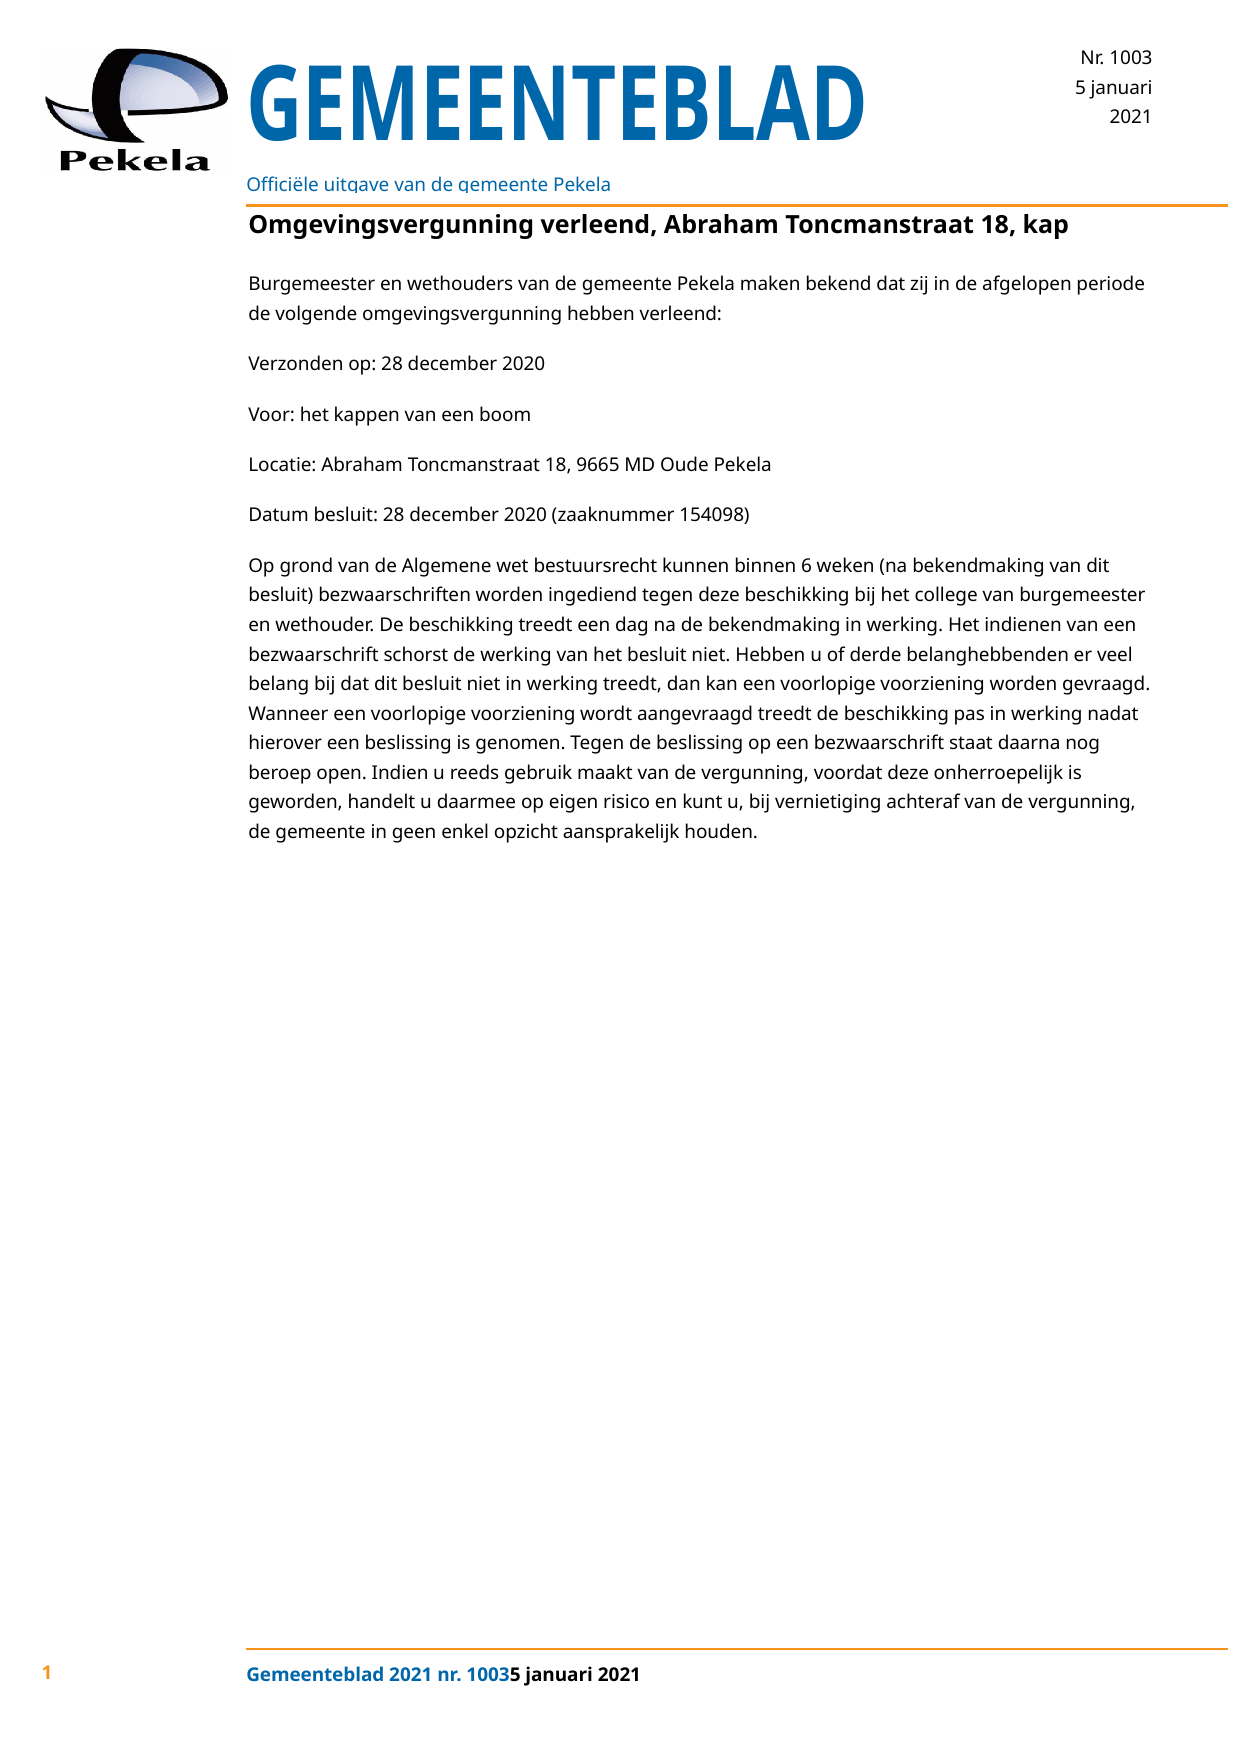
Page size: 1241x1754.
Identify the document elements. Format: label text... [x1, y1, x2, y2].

text Datum besluit: 28 december 2020 (zaaknummer 154098) [248, 502, 1152, 527]
text Op grond van de Algemene wet bestuursrecht kunnen binnen 6 weken (na bekendmaking van dit besluit) bezwaarschriften worden ingediend tegen deze beschikking bij het college van burgemeester en wethouder. De beschikking treedt een dag na de bekendmaking in werking. Het indienen van een bezwaarschrift schorst de werking van het besluit niet. Hebben u of derde belanghebbenden er veel belang bij dat dit besluit niet in werking treedt, dan kan een voorlopige voorziening worden gevraagd. Wanneer een voorlopige voorziening wordt aangevraagd treedt de beschikking pas in werking nadat hierover een beslissing is genomen. Tegen de beslissing op een bezwaarschrift staat daarna nog beroep open. Indien u reeds gebruik maakt van de vergunning, voordat deze onherroepelijk is geworden, handelt u daarmee op eigen risico en kunt u, bij vernietiging achteraf van de vergunning, de gemeente in geen enkel opzicht aansprakelijk houden. [248, 552, 1152, 844]
text Verzonden op: 28 december 2020 [248, 350, 1152, 376]
text Voor: het kappen van een boom [248, 401, 1152, 426]
picture [41, 47, 231, 172]
text Omgevingsvergunning verleend, Abraham Toncmanstraat 18, kap [248, 207, 1152, 241]
text Locatie: Abraham Toncmanstraat 18, 9665 MD Oude Pekela [248, 451, 1152, 477]
text Burgemeester en wethouders van de gemeente Pekela maken bekend dat zij in de afgelopen periode de volgende omgevingsvergunning hebben verleend: [248, 270, 1152, 326]
